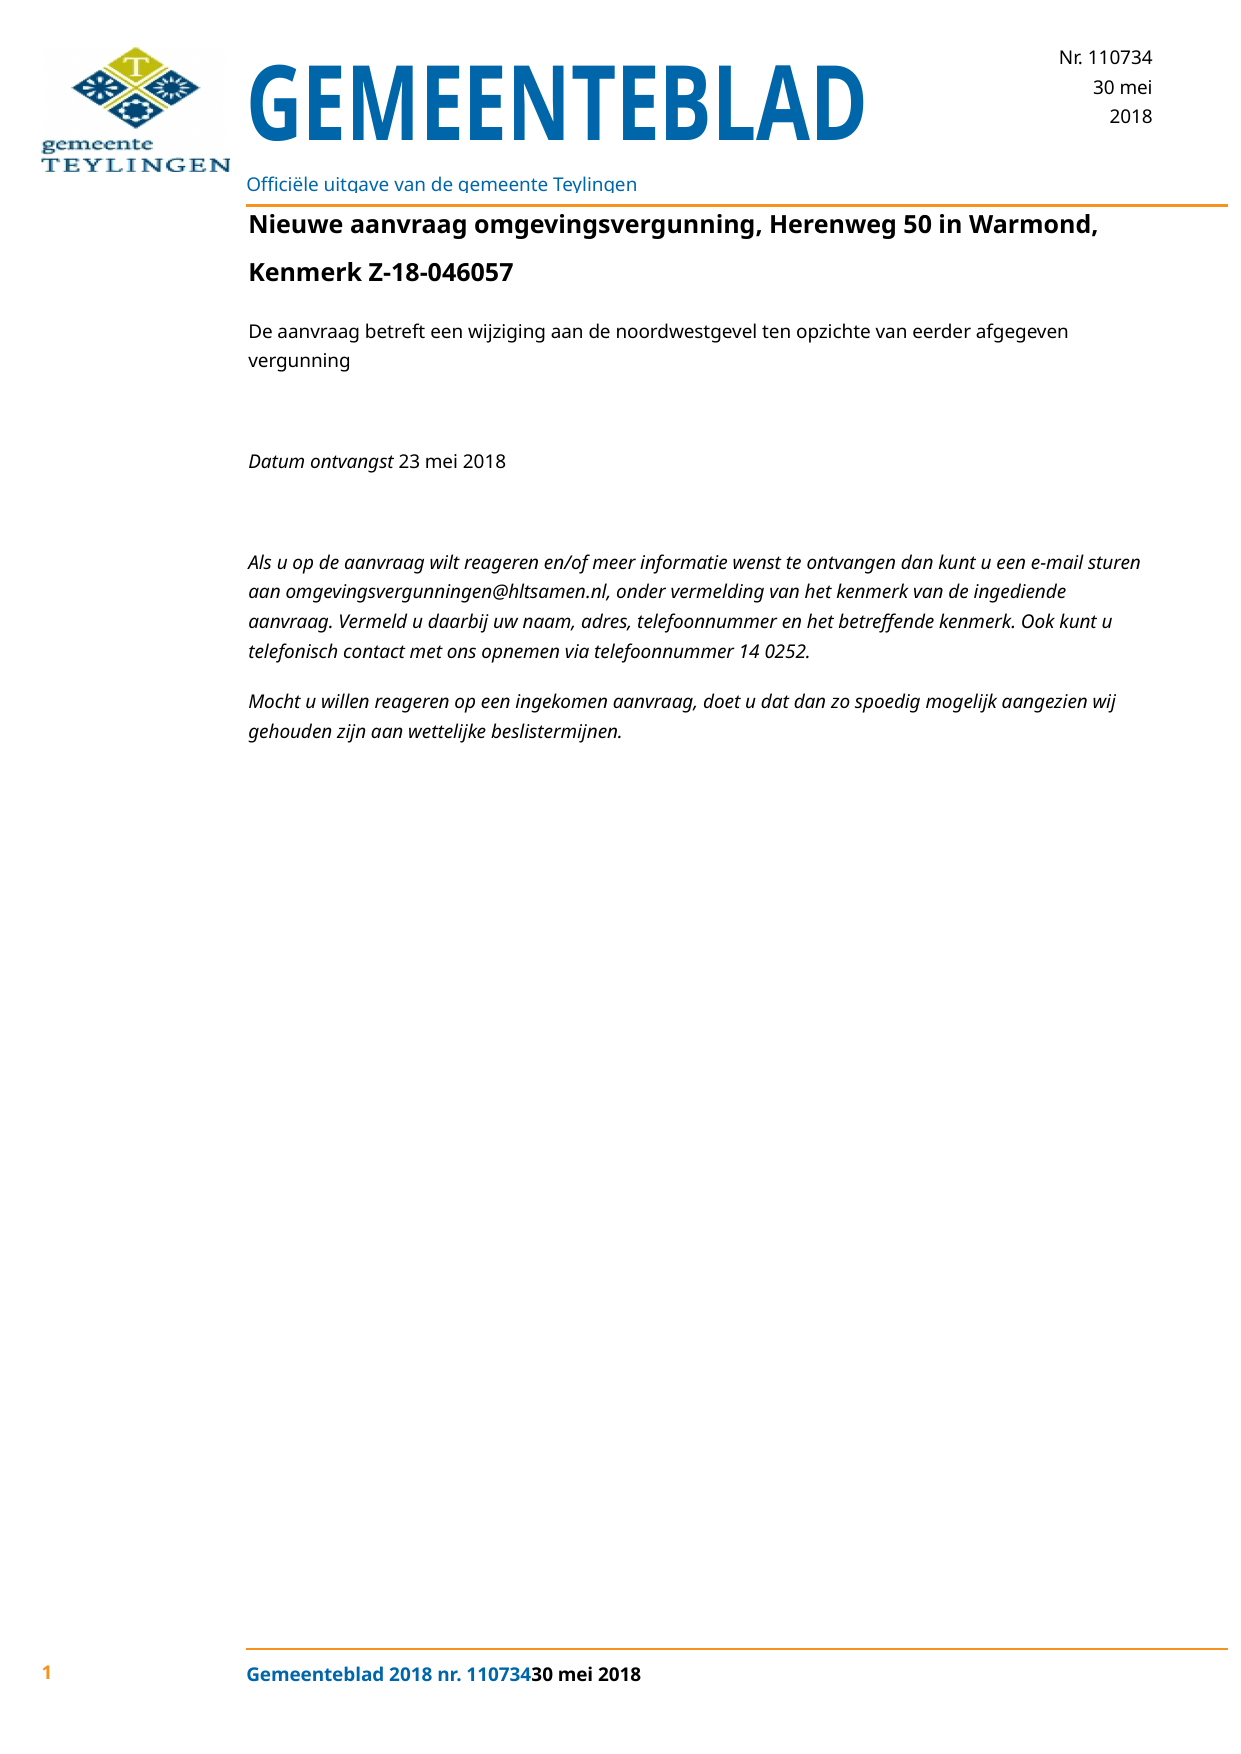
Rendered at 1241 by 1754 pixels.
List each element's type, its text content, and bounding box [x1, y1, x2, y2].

text Datum ontvangst 23 mei 2018 [248, 448, 1152, 474]
text Als u op de aanvraag wilt reageren en/of meer informatie wenst te ontvangen dan kunt u een e-mail sturen aan omgevingsvergunningen@hltsamen.nl, onder vermelding van het kenmerk van de ingediende aanvraag. Vermeld u daarbij uw naam, adres, telefoonnummer en het betreffende kenmerk. Ook kunt u telefonisch contact met ons opnemen via telefoonnummer 14 0252. [248, 549, 1152, 664]
text Nieuwe aanvraag omgevingsvergunning, Herenweg 50 in Warmond, Kenmerk Z-18-046057 [248, 207, 1152, 288]
picture [41, 47, 231, 172]
text Mocht u willen reageren op een ingekomen aanvraag, doet u dat dan zo spoedig mogelijk aangezien wij gehouden zijn aan wettelijke beslistermijnen. [248, 688, 1152, 744]
text De aanvraag betreft een wijziging aan de noordwestgevel ten opzichte van eerder afgegeven vergunning [248, 318, 1152, 373]
